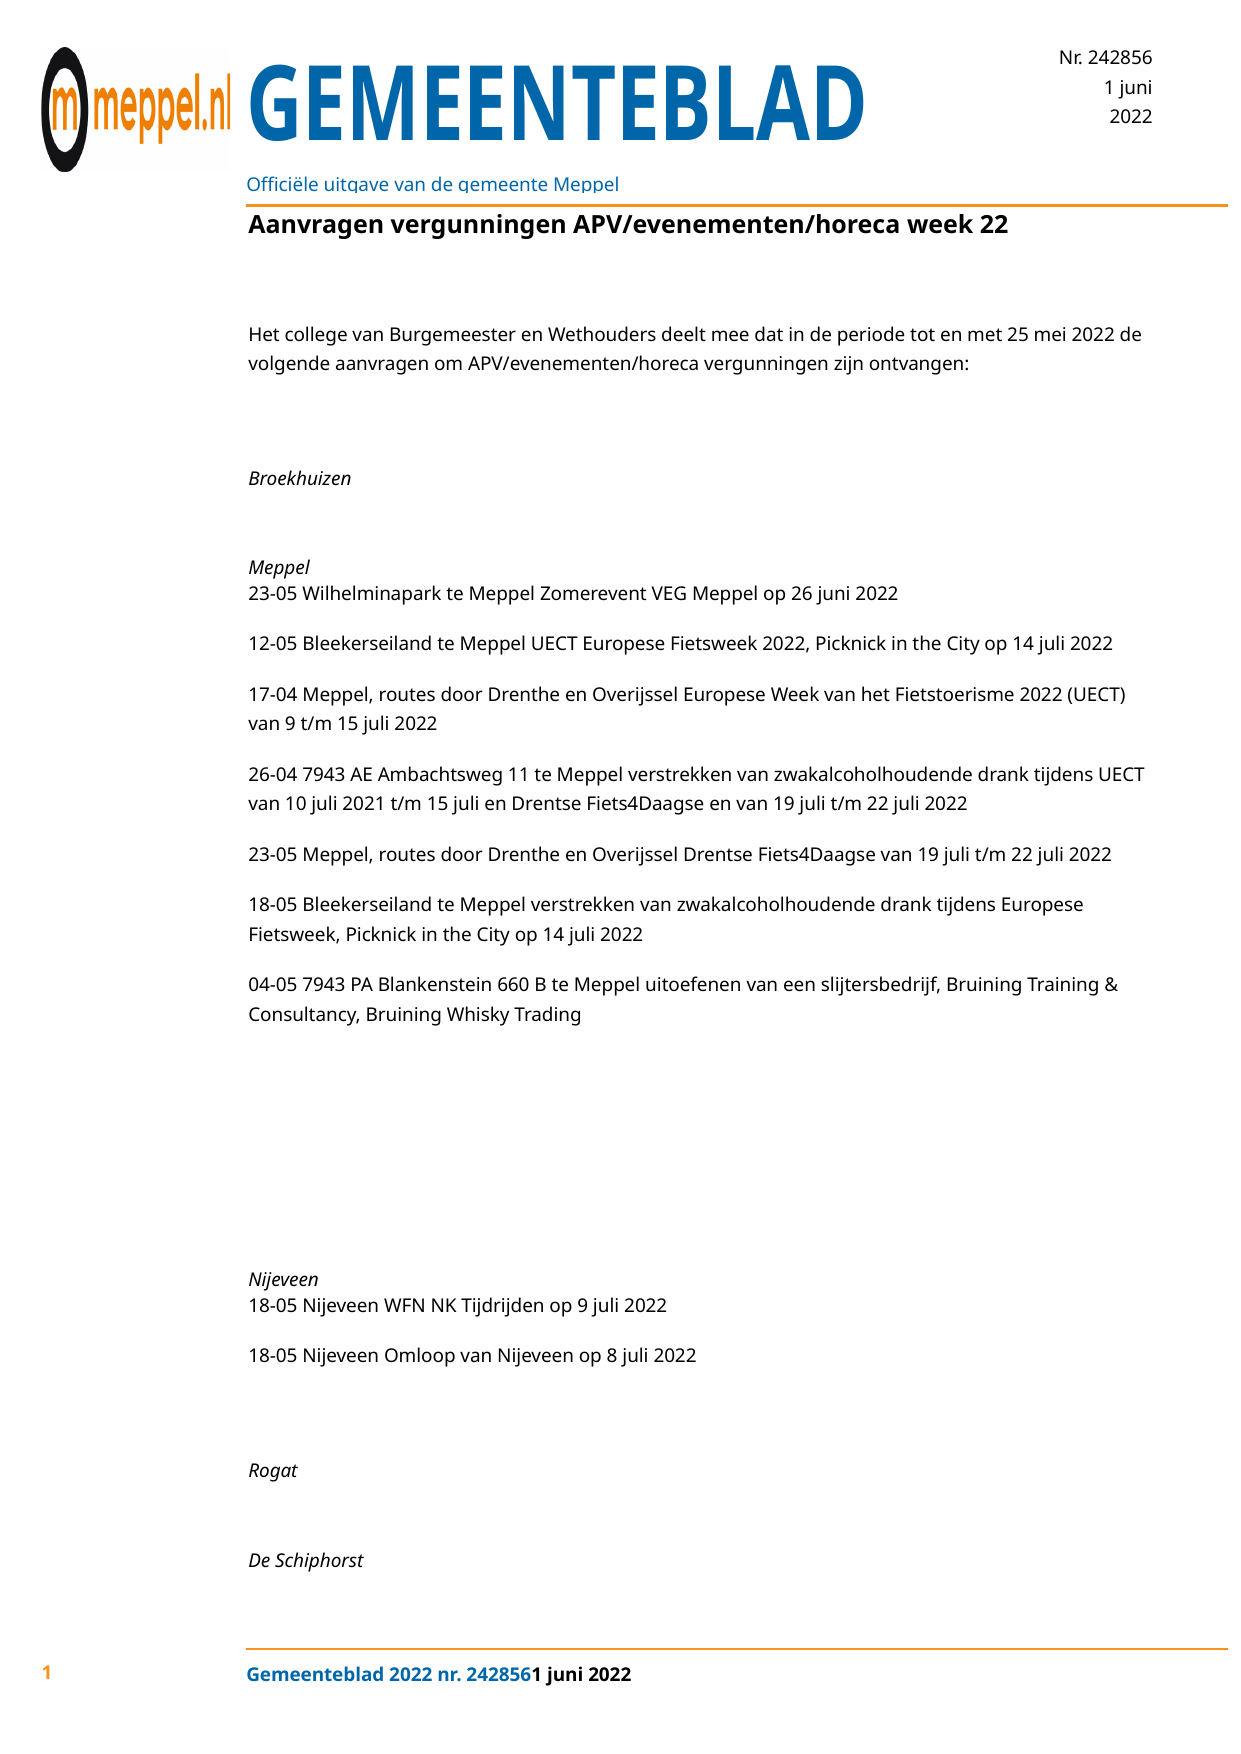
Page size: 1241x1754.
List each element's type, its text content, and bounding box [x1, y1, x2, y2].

text 18-05 Nijeveen Omloop van Nijeveen op 8 juli 2022 [248, 1343, 1152, 1368]
text Rogat [248, 1457, 1152, 1483]
text 23-05 Wilhelminapark te Meppel Zomerevent VEG Meppel op 26 juni 2022 [248, 580, 1152, 606]
text 23-05 Meppel, routes door Drenthe en Overijssel Drentse Fiets4Daagse van 19 juli t/m 22 juli 2022 [248, 841, 1152, 867]
text 18-05 Nijeveen WFN NK Tijdrijden op 9 juli 2022 [248, 1292, 1152, 1318]
text 17-04 Meppel, routes door Drenthe en Overijssel Europese Week van het Fietstoerisme 2022 (UECT) van 9 t/m 15 juli 2022 [248, 681, 1152, 736]
text Nijeveen [248, 1267, 1152, 1292]
text Aanvragen vergunningen APV/evenementen/horeca week 22 [248, 207, 1152, 241]
text 12-05 Bleekerseiland te Meppel UECT Europese Fietsweek 2022, Picknick in the City op 14 juli 2022 [248, 631, 1152, 656]
text 04-05 7943 PA Blankenstein 660 B te Meppel uitoefenen van een slijtersbedrijf, Bruining Training & Consultancy, Bruining Whisky Trading [248, 971, 1152, 1027]
text 26-04 7943 AE Ambachtsweg 11 te Meppel verstrekken van zwakalcoholhoudende drank tijdens UECT van 10 juli 2021 t/m 15 juli en Drentse Fiets4Daagse en van 19 juli t/m 22 juli 2022 [248, 761, 1152, 816]
text 18-05 Bleekerseiland te Meppel verstrekken van zwakalcoholhoudende drank tijdens Europese Fietsweek, Picknick in the City op 14 juli 2022 [248, 891, 1152, 947]
text Meppel [248, 554, 1152, 580]
text Het college van Burgemeester en Wethouders deelt mee dat in de periode tot en met 25 mei 2022 de volgende aanvragen om APV/evenementen/horeca vergunningen zijn ontvangen: [248, 321, 1152, 376]
text De Schiphorst [248, 1547, 1152, 1572]
picture [41, 47, 231, 172]
text Broekhuizen [248, 465, 1152, 490]
